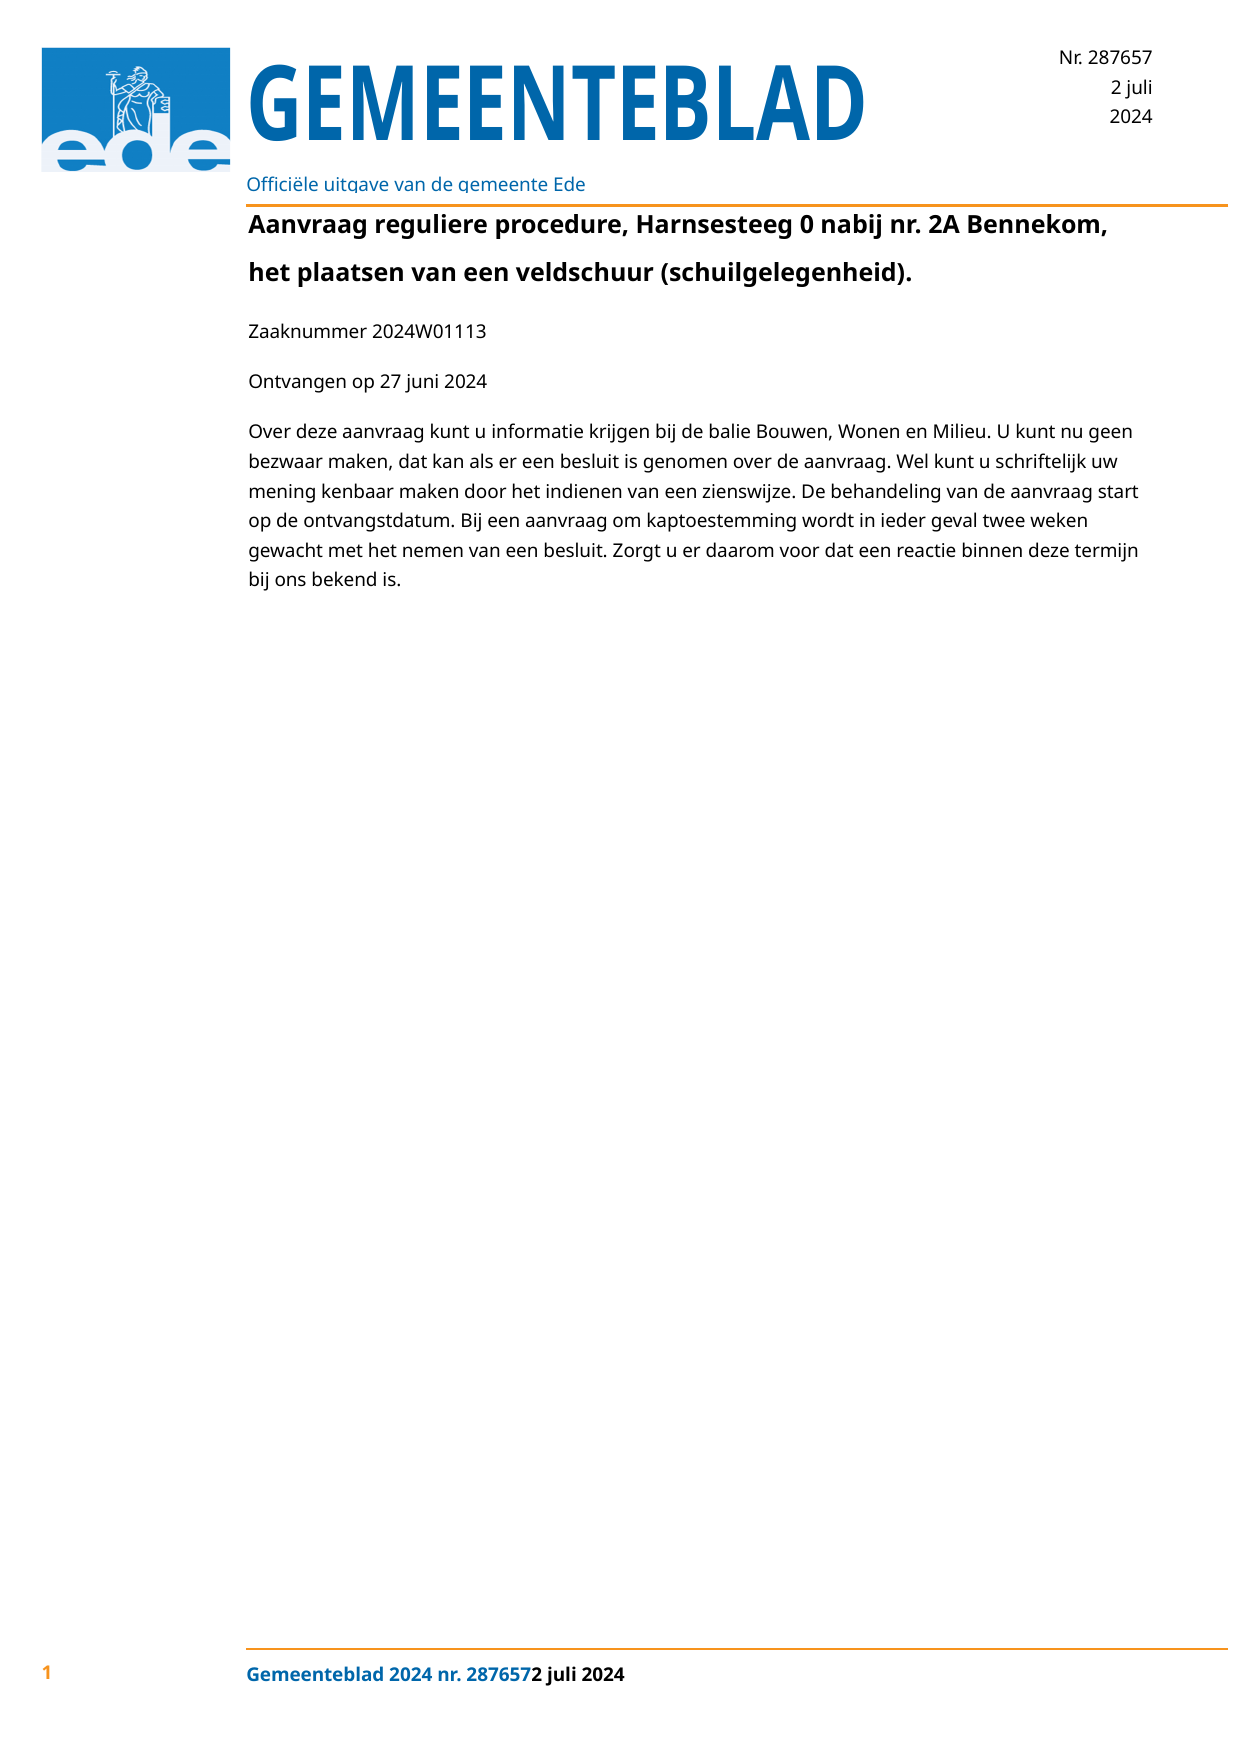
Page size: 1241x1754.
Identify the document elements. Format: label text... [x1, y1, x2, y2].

text Aanvraag reguliere procedure, Harnsesteeg 0 nabij nr. 2A Bennekom, het plaatsen van een veldschuur (schuilgelegenheid). [248, 207, 1152, 288]
picture [41, 47, 231, 172]
text Over deze aanvraag kunt u informatie krijgen bij de balie Bouwen, Wonen en Milieu. U kunt nu geen bezwaar maken, dat kan als er een besluit is genomen over de aanvraag. Wel kunt u schriftelijk uw mening kenbaar maken door het indienen van een zienswijze. De behandeling van de aanvraag start op de ontvangstdatum. Bij een aanvraag om kaptoestemming wordt in ieder geval twee weken gewacht met het nemen van een besluit. Zorgt u er daarom voor dat een reactie binnen deze termijn bij ons bekend is. [248, 419, 1152, 592]
text Zaaknummer 2024W01113 [248, 318, 1152, 344]
text Ontvangen op 27 juni 2024 [248, 368, 1152, 394]
